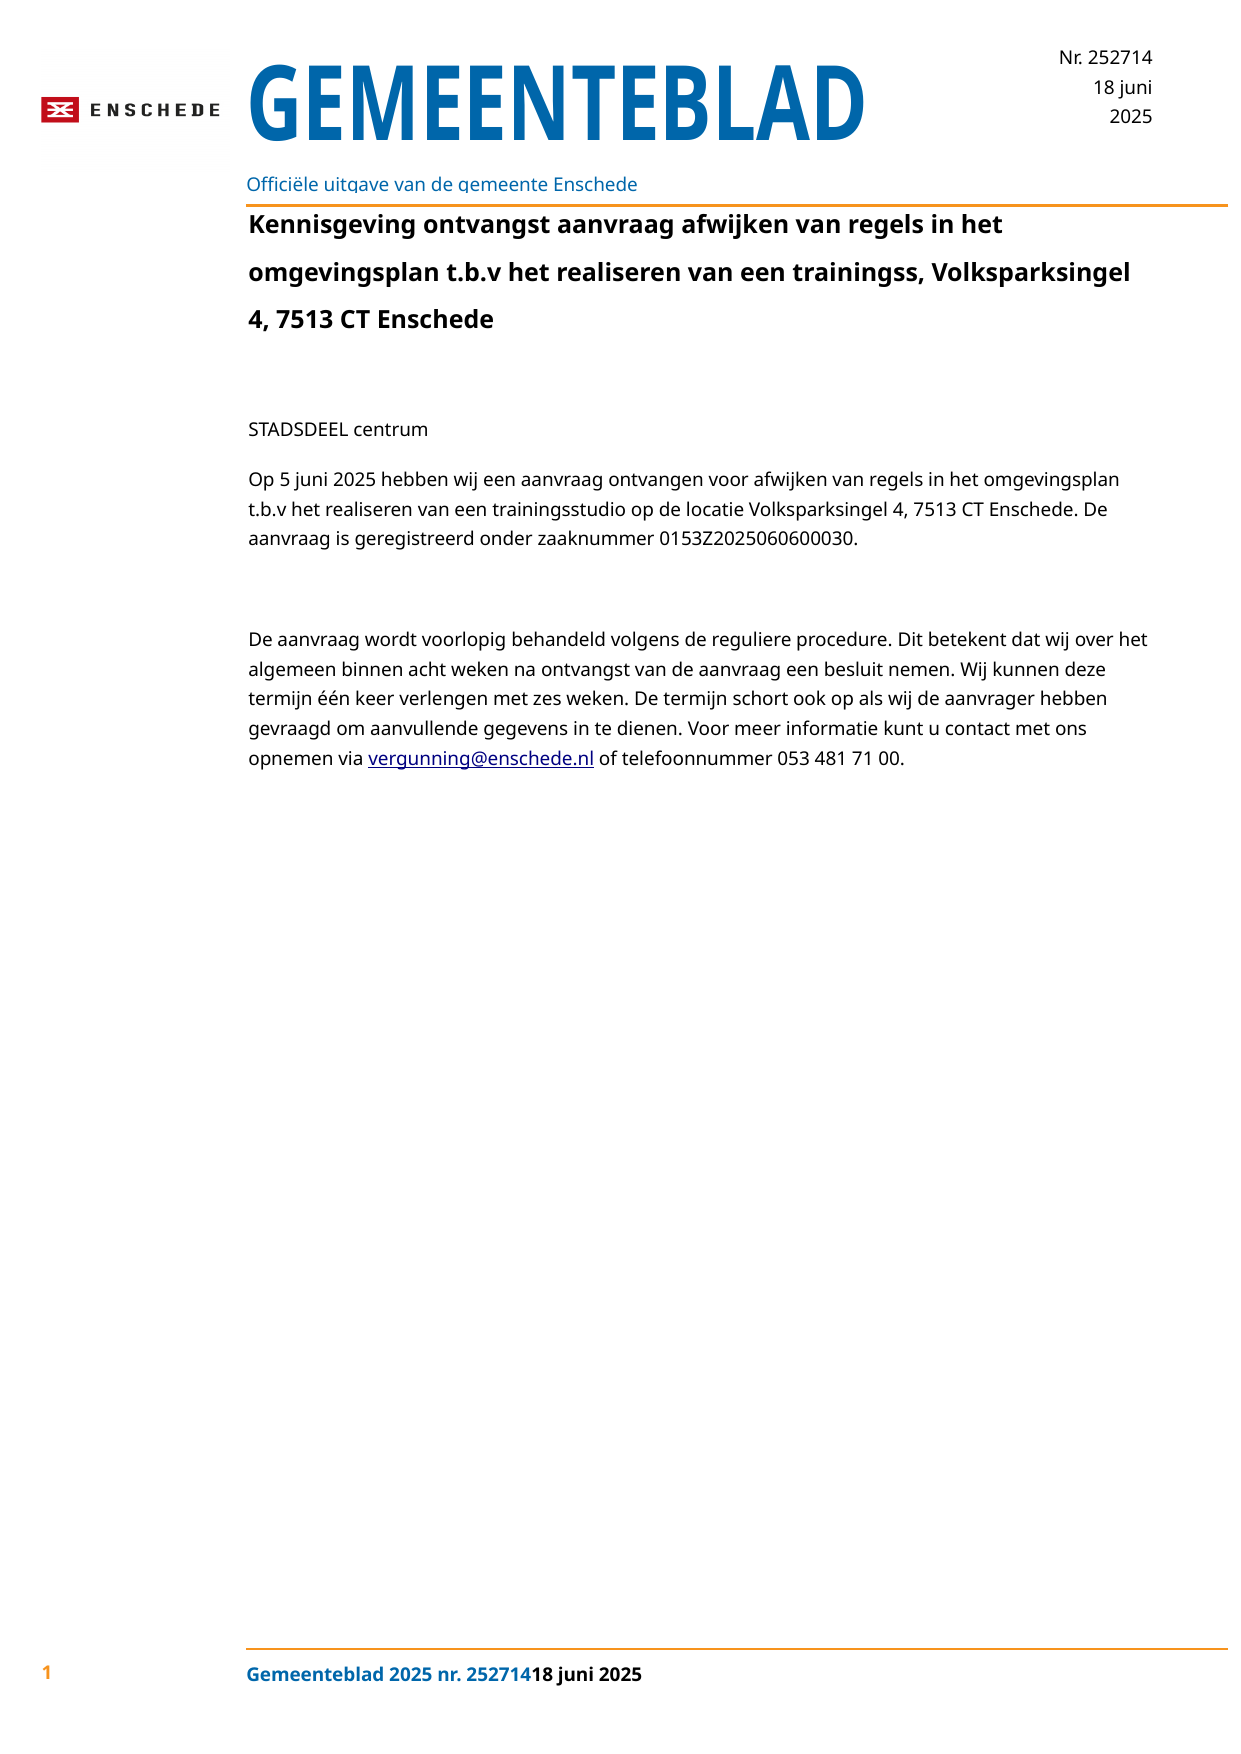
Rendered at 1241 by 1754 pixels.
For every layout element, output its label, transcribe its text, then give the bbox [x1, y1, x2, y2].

text Op 5 juni 2025 hebben wij een aanvraag ontvangen voor afwijken van regels in het omgevingsplan t.b.v het realiseren van een trainingsstudio op de locatie Volksparksingel 4, 7513 CT Enschede. De aanvraag is geregistreerd onder zaaknummer 0153Z2025060600030. [248, 466, 1152, 551]
text STADSDEEL centrum [248, 416, 1152, 442]
text De aanvraag wordt voorlopig behandeld volgens de reguliere procedure. Dit betekent dat wij over het algemeen binnen acht weken na ontvangst van de aanvraag een besluit nemen. Wij kunnen deze termijn één keer verlengen met zes weken. De termijn schort ook op als wij de aanvrager hebben gevraagd om aanvullende gegevens in te dienen. Voor meer informatie kunt u contact met ons opnemen via vergunning@enschede.nl of telefoonnummer 053 481 71 00. [248, 626, 1152, 770]
picture [41, 47, 231, 172]
text Kennisgeving ontvangst aanvraag afwijken van regels in het omgevingsplan t.b.v het realiseren van een trainingss, Volksparksingel 4, 7513 CT Enschede [248, 207, 1152, 336]
